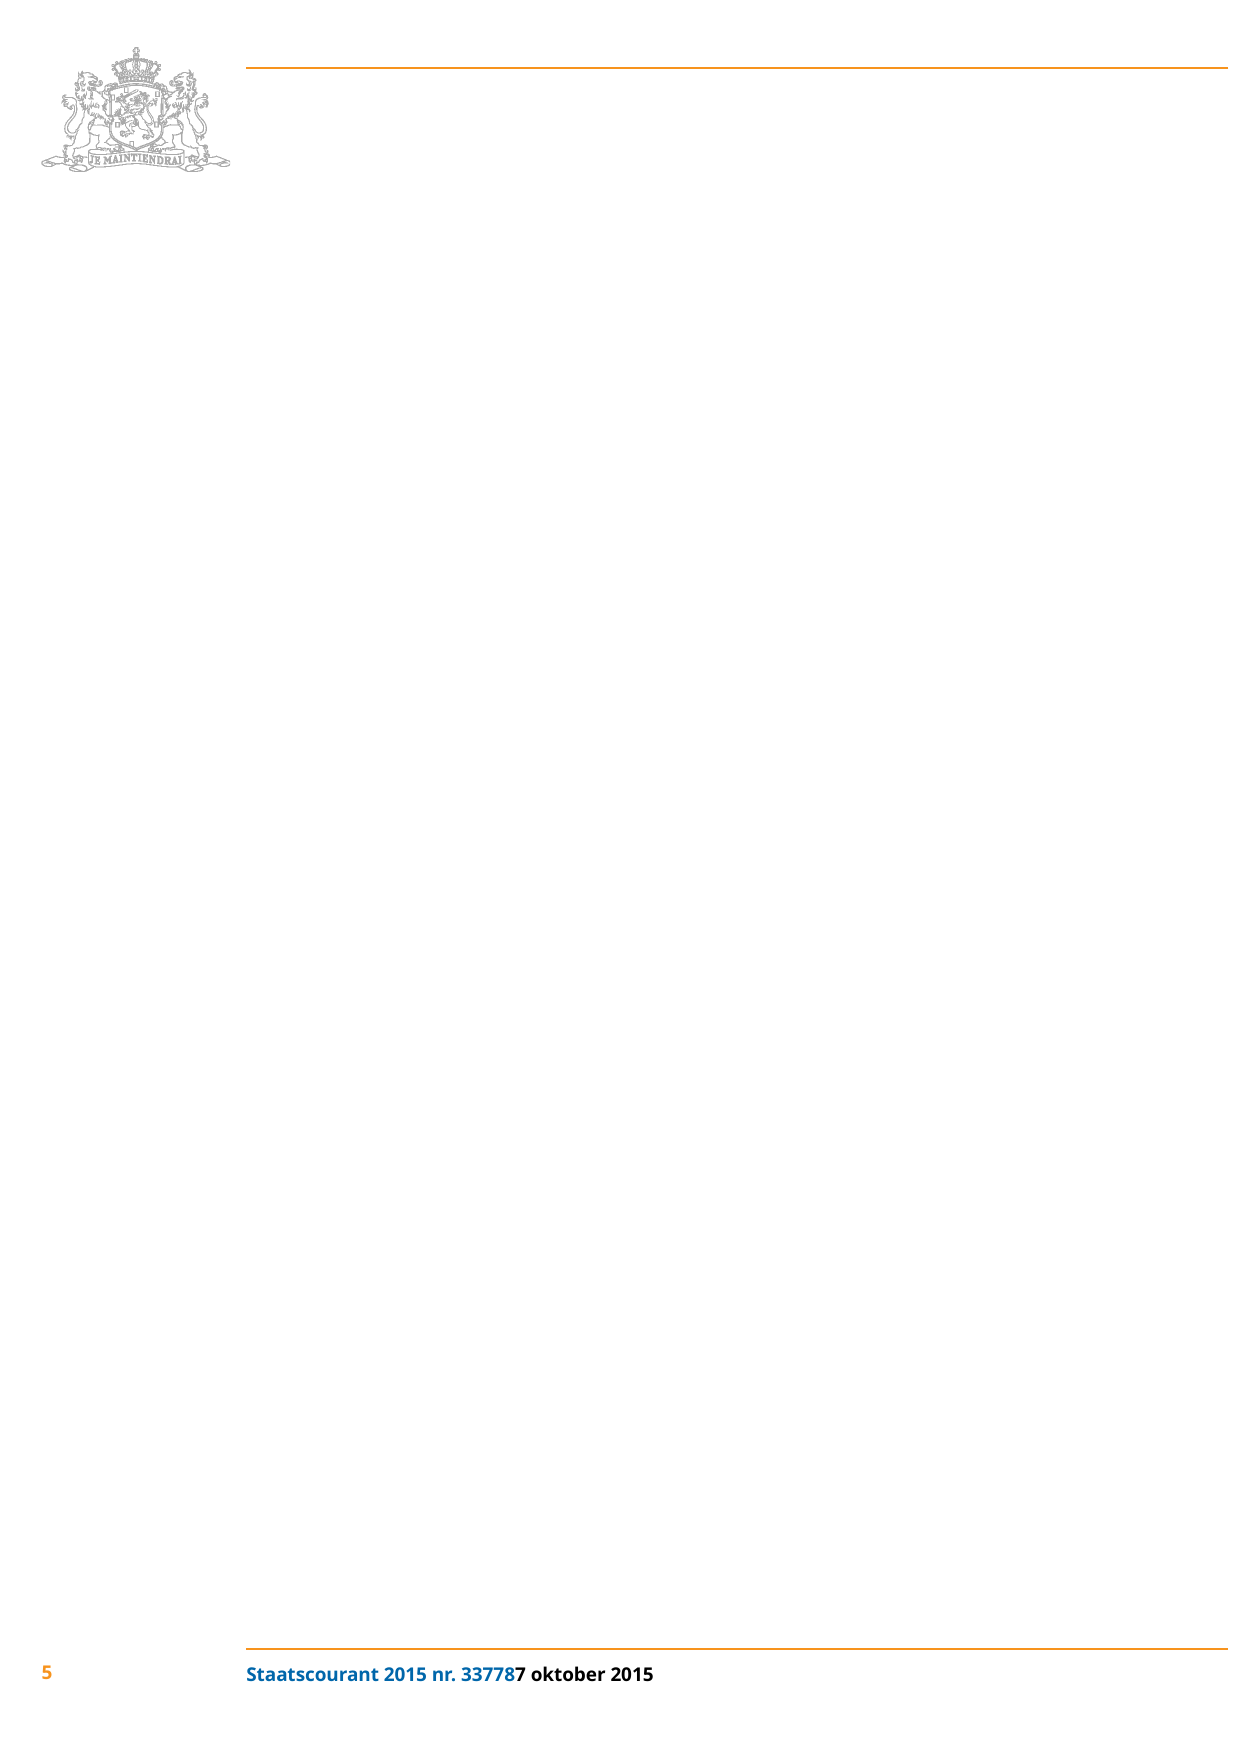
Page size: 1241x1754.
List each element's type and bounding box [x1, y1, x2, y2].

picture [41, 47, 231, 172]
